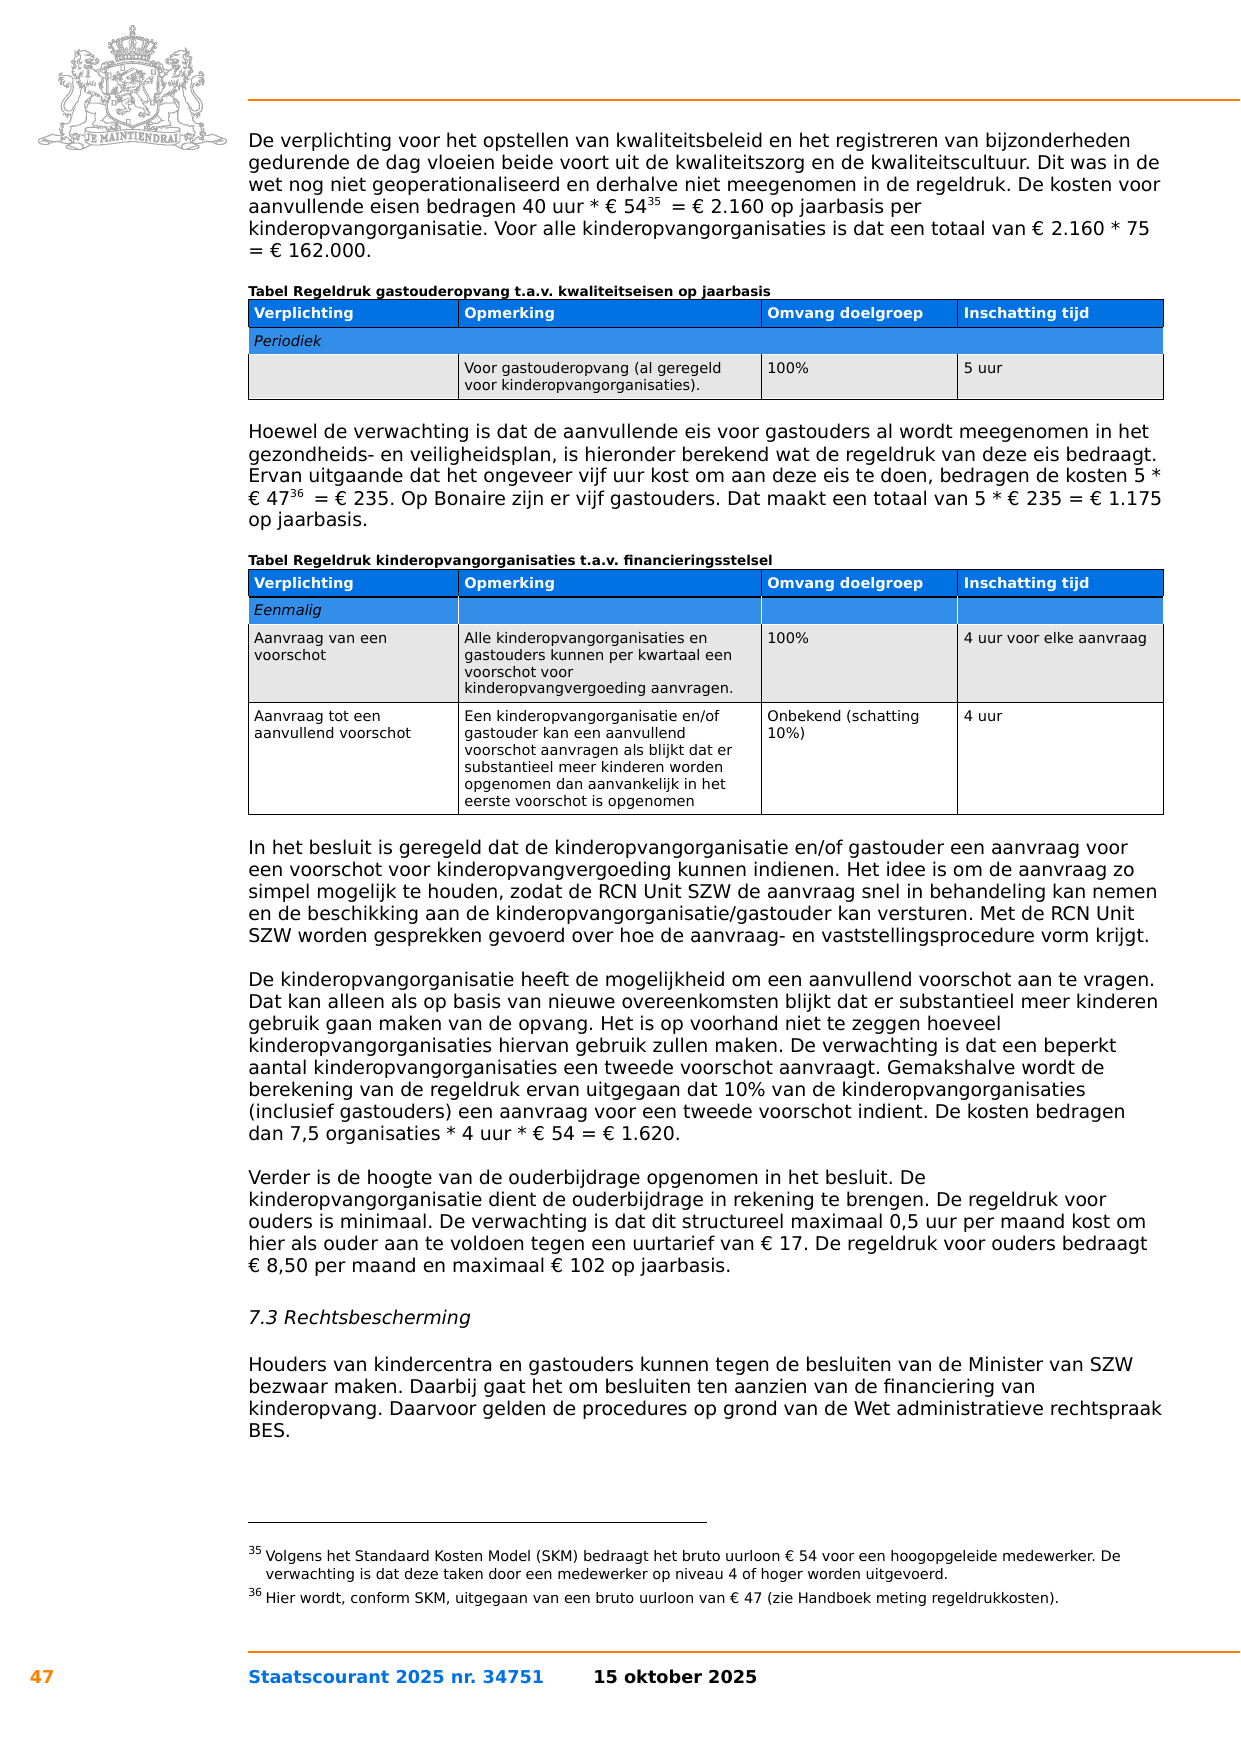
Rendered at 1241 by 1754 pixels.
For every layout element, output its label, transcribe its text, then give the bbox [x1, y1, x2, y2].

table_cell Een kinderopvangorganisatie en/of gastouder kan een aanvullend voorschot aanvragen als blijkt dat er substantieel meer kinderen worden opgenomen dan aanvankelijk in het eerste voorschot is opgenomen [459, 703, 761, 814]
table_cell 100% [762, 355, 957, 398]
table_cell Periodiek [249, 328, 1163, 354]
table_cell [459, 598, 761, 624]
table_cell Omvang doelgroep [762, 570, 957, 596]
table_cell [249, 355, 458, 398]
text De kinderopvangorganisatie heeft de mogelijkheid om een aanvullend voorschot aan te vragen. Dat kan alleen als op basis van nieuwe overeenkomsten blijkt dat er substantieel meer kinderen gebruik gaan maken van de opvang. Het is op voorhand niet te zeggen hoeveel kinderopvangorganisaties hiervan gebruik zullen maken. De verwachting is dat een beperkt aantal kinderopvangorganisaties een tweede voorschot aanvraagt. Gemakshalve wordt de berekening van de regeldruk ervan uitgegaan dat 10% van de kinderopvangorganisaties (inclusief gastouders) een aanvraag voor een tweede voorschot indient. De kosten bedragen dan 7,5 organisaties * 4 uur * € 54 = € 1.620. [248, 969, 1163, 1145]
table_cell 5 uur [958, 355, 1163, 398]
table_cell Opmerking [459, 300, 761, 327]
table_cell Verplichting [249, 300, 458, 327]
table_header Tabel Regeldruk gastouderopvang t.a.v. kwaliteitseisen op jaarbasis [248, 284, 1163, 299]
table_cell [958, 598, 1163, 624]
table_cell Onbekend (schatting 10%) [762, 703, 957, 814]
picture [38, 25, 227, 150]
text Hoewel de verwachting is dat de aanvullende eis voor gastouders al wordt meegenomen in het gezondheids- en veiligheidsplan, is hieronder berekend wat de regeldruk van deze eis bedraagt. Ervan uitgaande dat het ongeveer vijf uur kost om aan deze eis te doen, bedragen de kosten 5 * € 47 = € 235. Op Bonaire zijn er vijf gastouders. Dat maakt een totaal van 5 * € 235 = € 1.175 op jaarbasis. [248, 421, 1163, 531]
table_cell Inschatting tijd [958, 300, 1163, 327]
table_cell [762, 598, 957, 624]
text Volgens het Standaard Kosten Model (SKM) bedraagt het bruto uurloon € 54 voor een hoogopgeleide medewerker. De verwachting is dat deze taken door een medewerker op niveau 4 of hoger worden uitgevoerd. [248, 1544, 1163, 1583]
text In het besluit is geregeld dat de kinderopvangorganisatie en/of gastouder een aanvraag voor een voorschot voor kinderopvangvergoeding kunnen indienen. Het idee is om de aanvraag zo simpel mogelijk te houden, zodat de RCN Unit SZW de aanvraag snel in behandeling kan nemen en de beschikking aan de kinderopvangorganisatie/gastouder kan versturen. Met de RCN Unit SZW worden gesprekken gevoerd over hoe de aanvraag- en vaststellingsprocedure vorm krijgt. [248, 837, 1163, 947]
table_cell Alle kinderopvangorganisaties en gastouders kunnen per kwartaal een voorschot voor kinderopvangvergoeding aanvragen. [459, 625, 761, 702]
table_cell Opmerking [459, 570, 761, 596]
table_cell Aanvraag tot een aanvullend voorschot [249, 703, 458, 814]
table_cell 4 uur [958, 703, 1163, 814]
table_cell 100% [762, 625, 957, 702]
table_cell Inschatting tijd [958, 570, 1163, 596]
table_cell 4 uur voor elke aanvraag [958, 625, 1163, 702]
table_cell Eenmalig [249, 598, 458, 624]
text Hier wordt, conform SKM, uitgegaan van een bruto uurloon van € 47 (zie Handboek meting regeldrukkosten). [248, 1586, 1163, 1608]
text De verplichting voor het opstellen van kwaliteitsbeleid en het registreren van bijzonderheden gedurende de dag vloeien beide voort uit de kwaliteitszorg en de kwaliteitscultuur. Dit was in de wet nog niet geoperationaliseerd en derhalve niet meegenomen in de regeldruk. De kosten voor aanvullende eisen bedragen 40 uur * € 54 = € 2.160 op jaarbasis per kinderopvangorganisatie. Voor alle kinderopvangorganisaties is dat een totaal van € 2.160 * 75 = € 162.000. [248, 130, 1163, 262]
table_cell Voor gastouderopvang (al geregeld voor kinderopvangorganisaties). [459, 355, 761, 398]
table_cell Verplichting [249, 570, 458, 596]
text Houders van kindercentra en gastouders kunnen tegen de besluiten van de Minister van SZW bezwaar maken. Daarbij gaat het om besluiten ten aanzien van de financiering van kinderopvang. Daarvoor gelden de procedures op grond van de Wet administratieve rechtspraak BES. [248, 1354, 1163, 1442]
table_cell Omvang doelgroep [762, 300, 957, 327]
table_cell Aanvraag van een voorschot [249, 625, 458, 702]
text Verder is de hoogte van de ouderbijdrage opgenomen in het besluit. De kinderopvangorganisatie dient de ouderbijdrage in rekening te brengen. De regeldruk voor ouders is minimaal. De verwachting is dat dit structureel maximaal 0,5 uur per maand kost om hier als ouder aan te voldoen tegen een uurtarief van € 17. De regeldruk voor ouders bedraagt € 8,50 per maand en maximaal € 102 op jaarbasis. [248, 1167, 1163, 1277]
table_header Tabel Regeldruk kinderopvangorganisaties t.a.v. financieringsstelsel [248, 553, 1163, 569]
subtitle 7.3 Rechtsbescherming [248, 1307, 1163, 1329]
